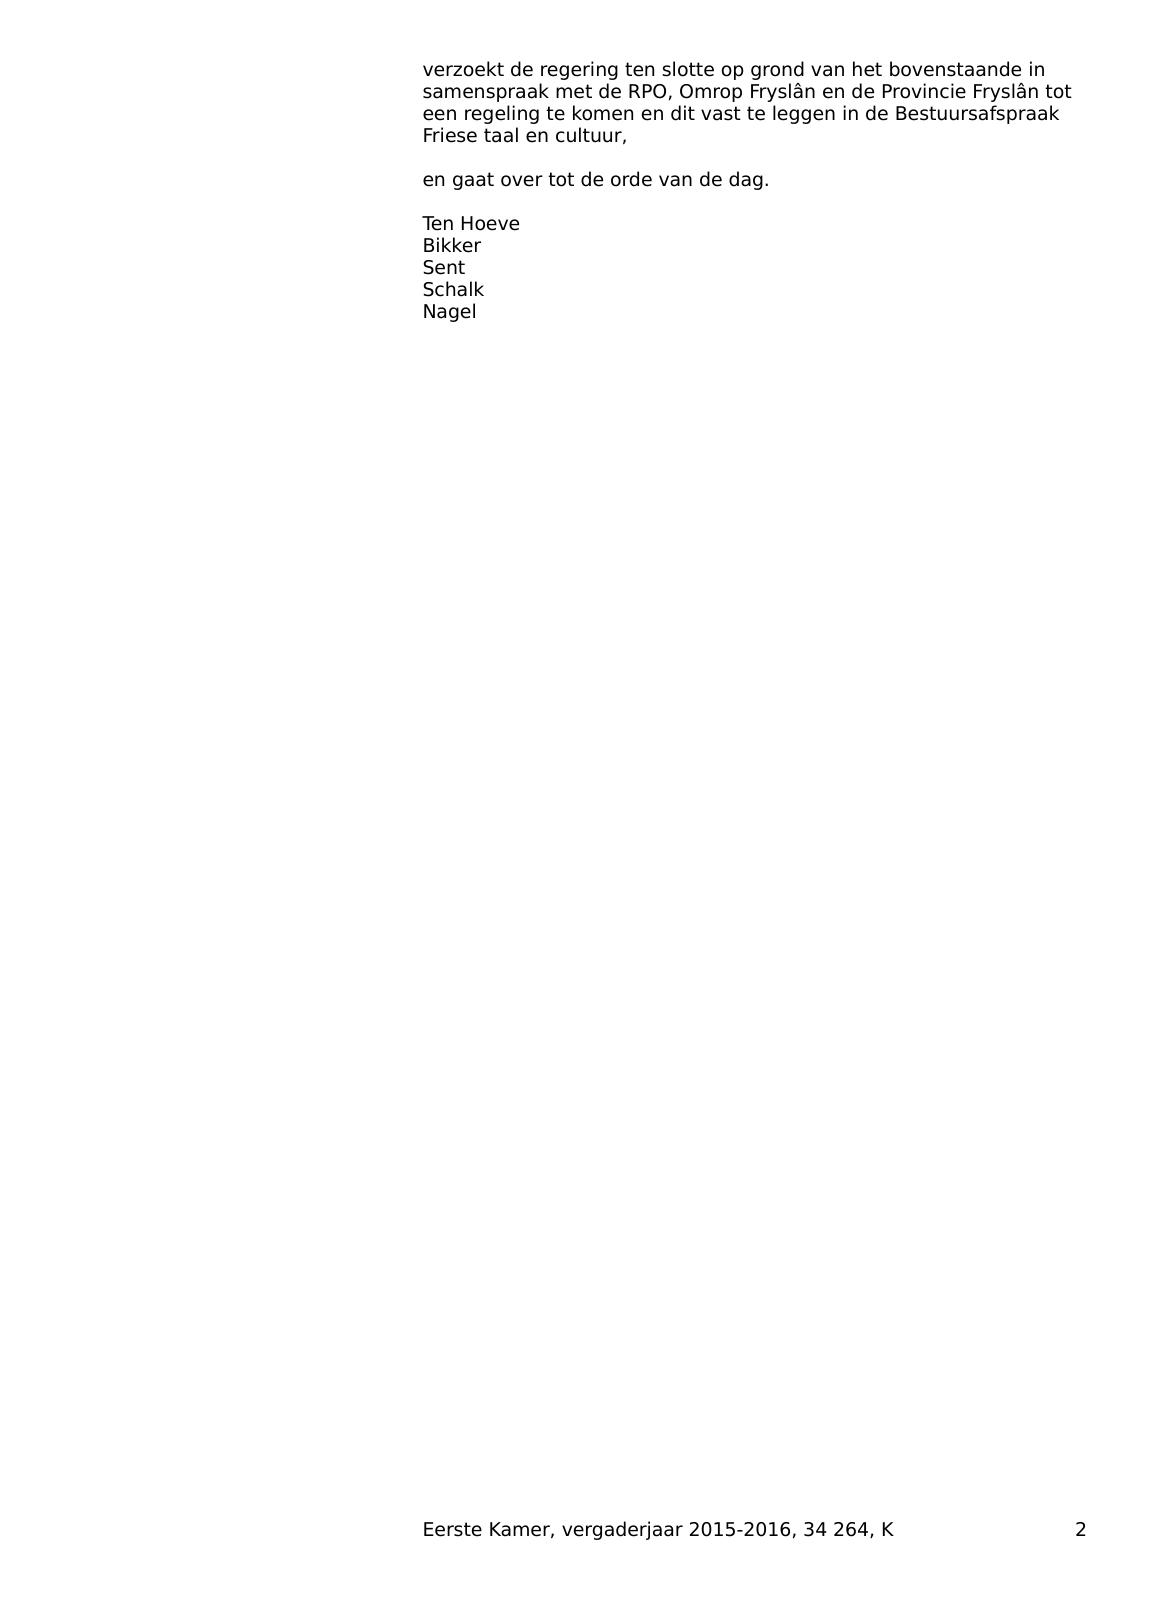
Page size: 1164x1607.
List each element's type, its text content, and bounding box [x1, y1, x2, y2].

text Sent [422, 257, 1087, 279]
text verzoekt de regering ten slotte op grond van het bovenstaande in samenspraak met de RPO, Omrop Fryslân en de Provincie Fryslân tot een regeling te komen en dit vast te leggen in de Bestuursafspraak Friese taal en cultuur, [422, 59, 1087, 147]
text Ten Hoeve [422, 213, 1087, 235]
text Bikker [422, 235, 1087, 257]
text Schalk [422, 279, 1087, 301]
text Nagel [422, 301, 1087, 323]
text en gaat over tot de orde van de dag. [422, 169, 1087, 191]
